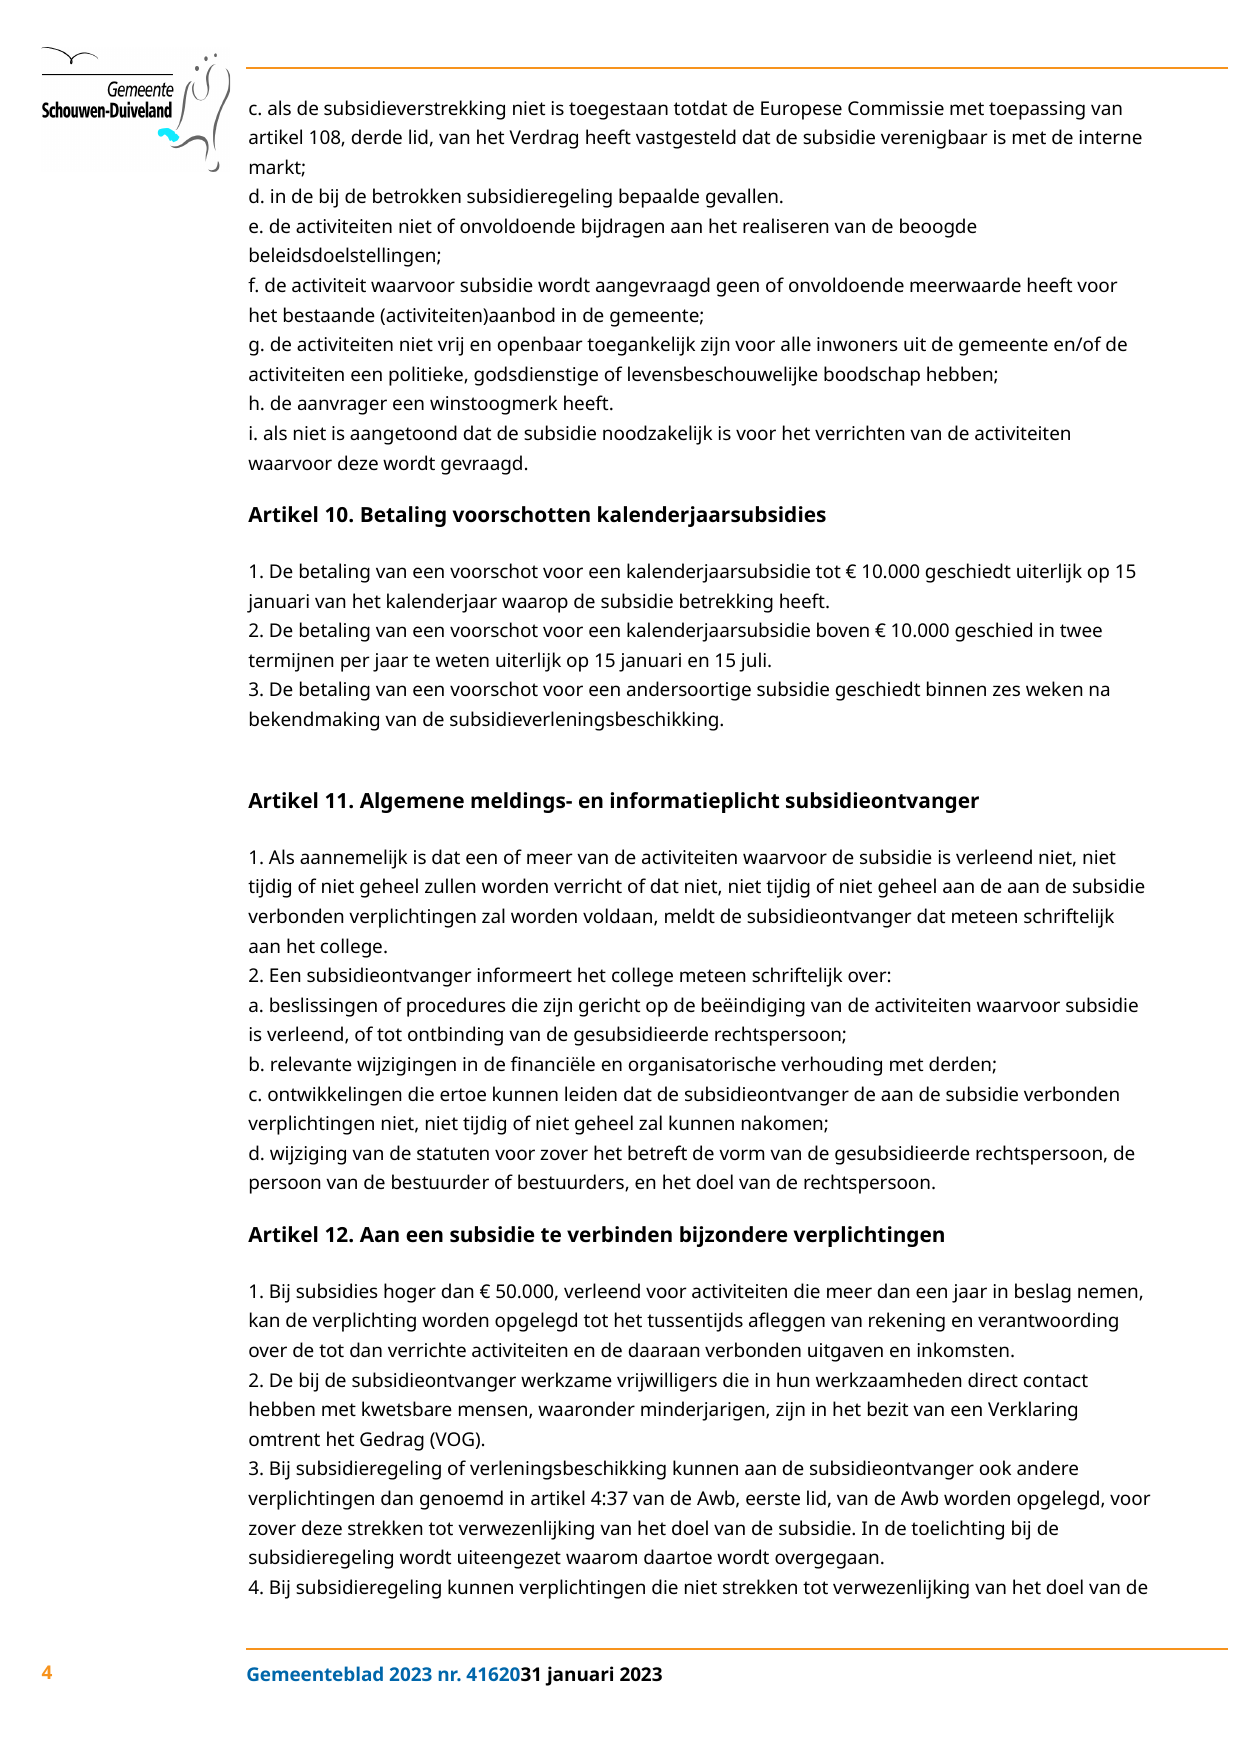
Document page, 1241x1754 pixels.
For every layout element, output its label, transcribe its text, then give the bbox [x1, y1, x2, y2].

text 2. De bij de subsidieontvanger werkzame vrijwilligers die in hun werkzaamheden direct contact hebben met kwetsbare mensen, waaronder minderjarigen, zijn in het bezit van een Verklaring omtrent het Gedrag (VOG). [248, 1367, 1152, 1452]
text a. beslissingen of procedures die zijn gericht op de beëindiging van de activiteiten waarvoor subsidie is verleend, of tot ontbinding van de gesubsidieerde rechtspersoon; [248, 992, 1152, 1047]
text d. wijziging van de statuten voor zover het betreft de vorm van de gesubsidieerde rechtspersoon, de persoon van de bestuurder of bestuurders, en het doel van de rechtspersoon. [248, 1140, 1152, 1195]
text 3. Bij subsidieregeling of verleningsbeschikking kunnen aan de subsidieontvanger ook andere verplichtingen dan genoemd in artikel 4:37 van de Awb, eerste lid, van de Awb worden opgelegd, voor zover deze strekken tot verwezenlijking van het doel van de subsidie. In de toelichting bij de subsidieregeling wordt uiteengezet waarom daartoe wordt overgegaan. [248, 1456, 1152, 1570]
text 3. De betaling van een voorschot voor een andersoortige subsidie geschiedt binnen zes weken na bekendmaking van de subsidieverleningsbeschikking. [248, 677, 1152, 732]
text Artikel 11. Algemene meldings- en informatieplicht subsidieontvanger [248, 786, 1152, 814]
text b. relevante wijzigingen in de financiële en organisatorische verhouding met derden; [248, 1051, 1152, 1077]
text h. de aanvrager een winstoogmerk heeft. [248, 391, 1152, 416]
text d. in de bij de betrokken subsidieregeling bepaalde gevallen. [248, 183, 1152, 209]
text 1. De betaling van een voorschot voor een kalenderjaarsubsidie tot € 10.000 geschiedt uiterlijk op 15 januari van het kalenderjaar waarop de subsidie betrekking heeft. [248, 558, 1152, 613]
picture [41, 47, 231, 172]
text c. ontwikkelingen die ertoe kunnen leiden dat de subsidieontvanger de aan de subsidie verbonden verplichtingen niet, niet tijdig of niet geheel zal kunnen nakomen; [248, 1081, 1152, 1136]
text 1. Bij subsidies hoger dan € 50.000, verleend voor activiteiten die meer dan een jaar in beslag nemen, kan de verplichting worden opgelegd tot het tussentijds afleggen van rekening en verantwoording over de tot dan verrichte activiteiten en de daaraan verbonden uitgaven en inkomsten. [248, 1278, 1152, 1363]
text Artikel 10. Betaling voorschotten kalenderjaarsubsidies [248, 500, 1152, 529]
text g. de activiteiten niet vrij en openbaar toegankelijk zijn voor alle inwoners uit de gemeente en/of de activiteiten een politieke, godsdienstige of levensbeschouwelijke boodschap hebben; [248, 331, 1152, 387]
text c. als de subsidieverstrekking niet is toegestaan totdat de Europese Commissie met toepassing van artikel 108, derde lid, van het Verdrag heeft vastgesteld dat de subsidie verenigbaar is met de interne markt; [248, 95, 1152, 180]
text Artikel 12. Aan een subsidie te verbinden bijzondere verplichtingen [248, 1220, 1152, 1248]
text 2. De betaling van een voorschot voor een kalenderjaarsubsidie boven € 10.000 geschied in twee termijnen per jaar te weten uiterlijk op 15 januari en 15 juli. [248, 617, 1152, 673]
text 4. Bij subsidieregeling kunnen verplichtingen die niet strekken tot verwezenlijking van het doel van de [248, 1574, 1152, 1599]
text f. de activiteit waarvoor subsidie wordt aangevraagd geen of onvoldoende meerwaarde heeft voor het bestaande (activiteiten)aanbod in de gemeente; [248, 272, 1152, 328]
text i. als niet is aangetoond dat de subsidie noodzakelijk is voor het verrichten van de activiteiten waarvoor deze wordt gevraagd. [248, 420, 1152, 476]
text 1. Als aannemelijk is dat een of meer van de activiteiten waarvoor de subsidie is verleend niet, niet tijdig of niet geheel zullen worden verricht of dat niet, niet tijdig of niet geheel aan de aan de subsidie verbonden verplichtingen zal worden voldaan, meldt de subsidieontvanger dat meteen schriftelijk aan het college. [248, 844, 1152, 959]
text 2. Een subsidieontvanger informeert het college meteen schriftelijk over: [248, 962, 1152, 988]
text e. de activiteiten niet of onvoldoende bijdragen aan het realiseren van de beoogde beleidsdoelstellingen; [248, 213, 1152, 268]
